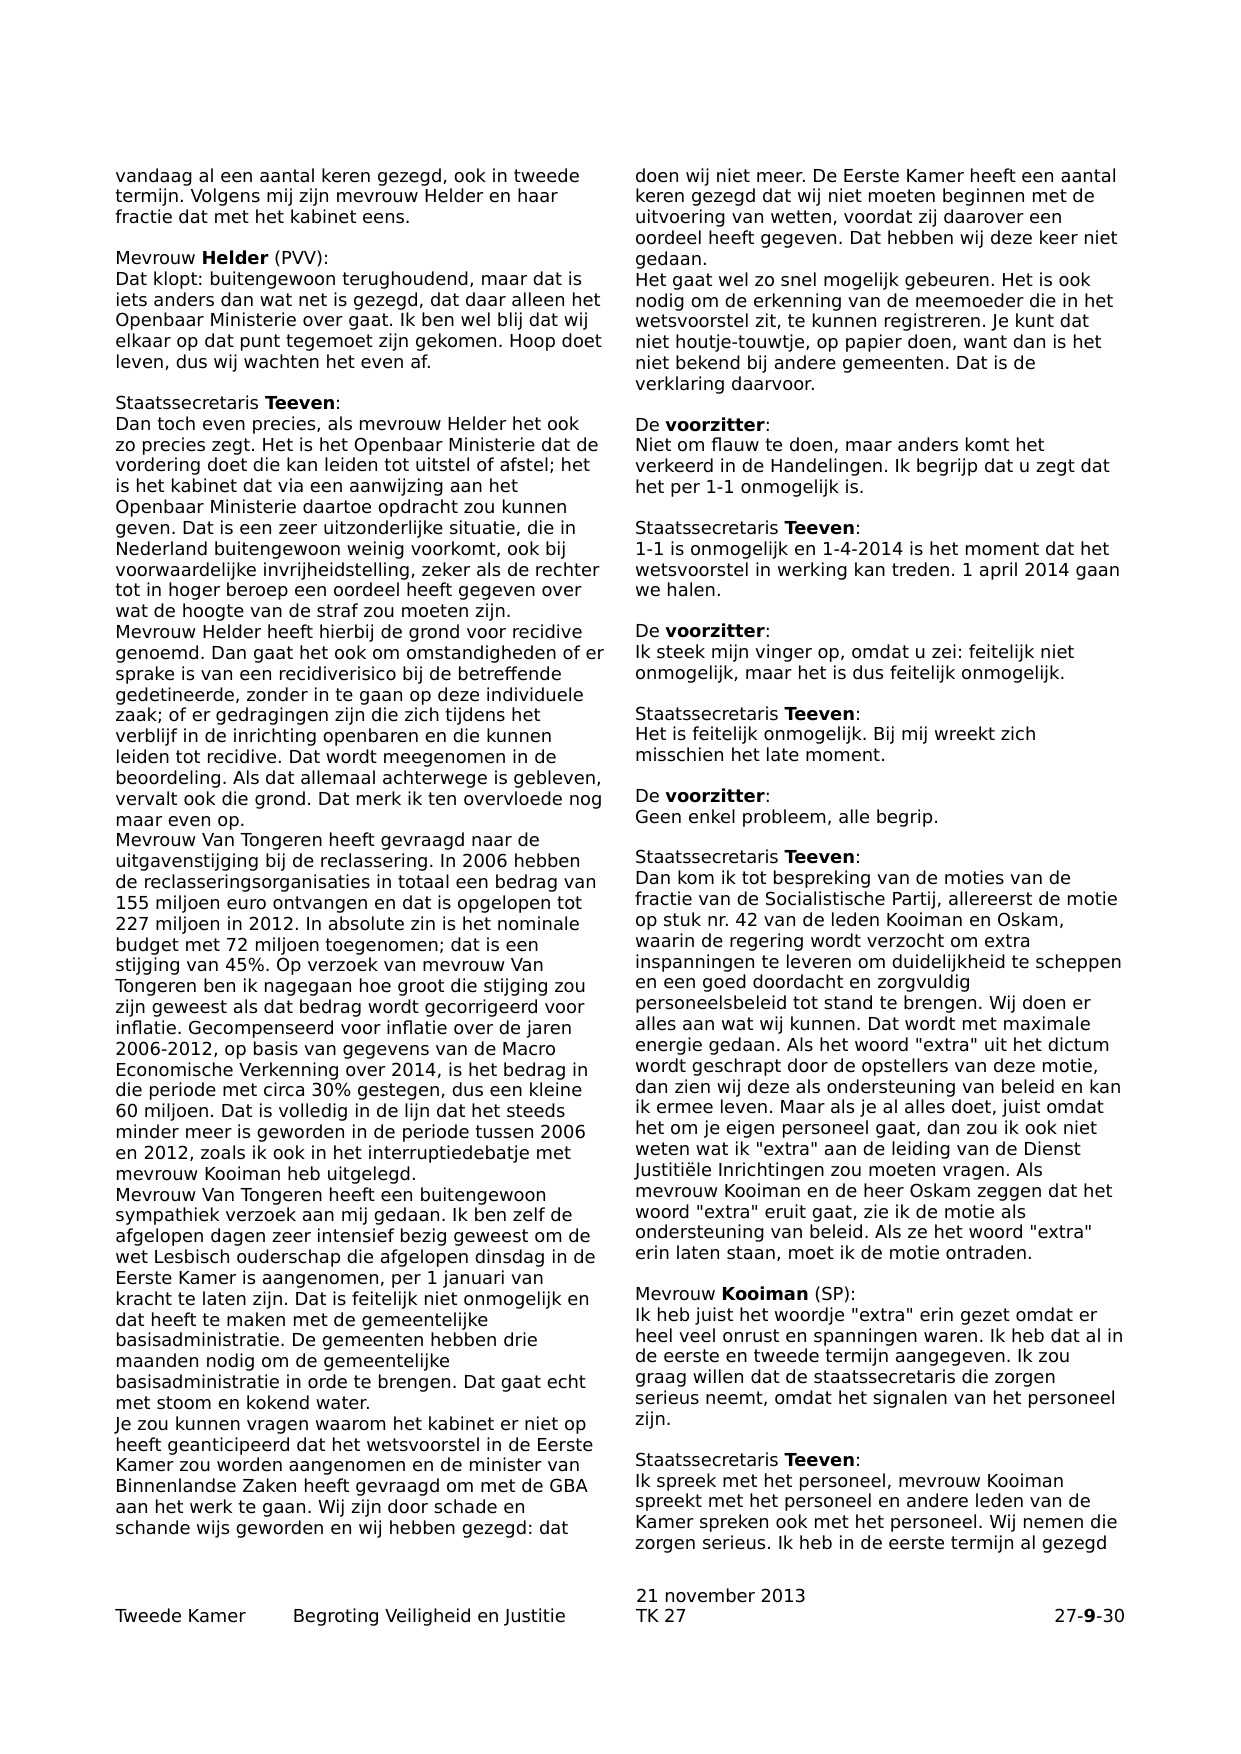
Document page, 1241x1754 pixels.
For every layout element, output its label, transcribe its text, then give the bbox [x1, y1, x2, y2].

text doen wij niet meer. De Eerste Kamer heeft een aantal keren gezegd dat wij niet moeten beginnen met de uitvoering van wetten, voordat zij daarover een oordeel heeft gegeven. Dat hebben wij deze keer niet gedaan. [635, 165, 1125, 269]
text Mevrouw Helder (PVV): [115, 248, 605, 268]
text Ik heb juist het woordje "extra" erin gezet omdat er heel veel onrust en spanningen waren. Ik heb dat al in de eerste en tweede termijn aangegeven. Ik zou graag willen dat de staatssecretaris die zorgen serieus neemt, omdat het signalen van het personeel zijn. [635, 1304, 1125, 1429]
text Staatssecretaris Teeven: [115, 393, 605, 413]
text Mevrouw Van Tongeren heeft een buitengewoon sympathiek verzoek aan mij gedaan. Ik ben zelf de afgelopen dagen zeer intensief bezig geweest om de wet Lesbisch ouderschap die afgelopen dinsdag in de Eerste Kamer is aangenomen, per 1 januari van kracht te laten zijn. Dat is feitelijk niet onmogelijk en dat heeft te maken met de gemeentelijke basisadministratie. De gemeenten hebben drie maanden nodig om de gemeentelijke basisadministratie in orde te brengen. Dat gaat echt met stoom en kokend water. [115, 1184, 605, 1413]
text Staatssecretaris Teeven: [635, 1449, 1125, 1470]
text vandaag al een aantal keren gezegd, ook in tweede termijn. Volgens mij zijn mevrouw Helder en haar fractie dat met het kabinet eens. [115, 165, 605, 228]
text Staatssecretaris Teeven: [635, 703, 1125, 724]
text Niet om flauw te doen, maar anders komt het verkeerd in de Handelingen. Ik begrijp dat u zegt dat het per 1-1 onmogelijk is. [635, 435, 1125, 498]
text Ik spreek met het personeel, mevrouw Kooiman spreekt met het personeel en andere leden van de Kamer spreken ook met het personeel. Wij nemen die zorgen serieus. Ik heb in de eerste termijn al gezegd [635, 1470, 1125, 1554]
text Mevrouw Kooiman (SP): [635, 1284, 1125, 1304]
text De voorzitter: [635, 786, 1125, 806]
text Staatssecretaris Teeven: [635, 847, 1125, 868]
text Dan toch even precies, als mevrouw Helder het ook zo precies zegt. Het is het Openbaar Ministerie dat de vordering doet die kan leiden tot uitstel of afstel; het is het kabinet dat via een aanwijzing aan het Openbaar Ministerie daartoe opdracht zou kunnen geven. Dat is een zeer uitzonderlijke situatie, die in Nederland buitengewoon weinig voorkomt, ook bij voorwaardelijke invrijheidstelling, zeker als de rechter tot in hoger beroep een oordeel heeft gegeven over wat de hoogte van de straf zou moeten zijn. [115, 413, 605, 622]
text Het gaat wel zo snel mogelijk gebeuren. Het is ook nodig om de erkenning van de meemoeder die in het wetsvoorstel zit, te kunnen registreren. Je kunt dat niet houtje-touwtje, op papier doen, want dan is het niet bekend bij andere gemeenten. Dat is de verklaring daarvoor. [635, 269, 1125, 394]
text De voorzitter: [635, 414, 1125, 435]
text Staatssecretaris Teeven: [635, 518, 1125, 538]
text De voorzitter: [635, 621, 1125, 642]
text Mevrouw Van Tongeren heeft gevraagd naar de uitgavenstijging bij de reclassering. In 2006 hebben de reclasseringsorganisaties in totaal een bedrag van 155 miljoen euro ontvangen en dat is opgelopen tot 227 miljoen in 2012. In absolute zin is het nominale budget met 72 miljoen toegenomen; dat is een stijging van 45%. Op verzoek van mevrouw Van Tongeren ben ik nagegaan hoe groot die stijging zou zijn geweest als dat bedrag wordt gecorrigeerd voor inflatie. Gecompenseerd voor inflatie over de jaren 2006-2012, op basis van gegevens van de Macro Economische Verkenning over 2014, is het bedrag in die periode met circa 30% gestegen, dus een kleine 60 miljoen. Dat is volledig in de lijn dat het steeds minder meer is geworden in de periode tussen 2006 en 2012, zoals ik ook in het interruptiedebatje met mevrouw Kooiman heb uitgelegd. [115, 830, 605, 1184]
text Dat klopt: buitengewoon terughoudend, maar dat is iets anders dan wat net is gezegd, dat daar alleen het Openbaar Ministerie over gaat. Ik ben wel blij dat wij elkaar op dat punt tegemoet zijn gekomen. Hoop doet leven, dus wij wachten het even af. [115, 268, 605, 373]
text Mevrouw Helder heeft hierbij de grond voor recidive genoemd. Dan gaat het ook om omstandigheden of er sprake is van een recidiverisico bij de betreffende gedetineerde, zonder in te gaan op deze individuele zaak; of er gedragingen zijn die zich tijdens het verblijf in de inrichting openbaren en die kunnen leiden tot recidive. Dat wordt meegenomen in de beoordeling. Als dat allemaal achterwege is gebleven, vervalt ook die grond. Dat merk ik ten overvloede nog maar even op. [115, 622, 605, 830]
text Dan kom ik tot bespreking van de moties van de fractie van de Socialistische Partij, allereerst de motie op stuk nr. 42 van de leden Kooiman en Oskam, waarin de regering wordt verzocht om extra inspanningen te leveren om duidelijkheid te scheppen en een goed doordacht en zorgvuldig personeelsbeleid tot stand te brengen. Wij doen er alles aan wat wij kunnen. Dat wordt met maximale energie gedaan. Als het woord "extra" uit het dictum wordt geschrapt door de opstellers van deze motie, dan zien wij deze als ondersteuning van beleid en kan ik ermee leven. Maar als je al alles doet, juist omdat het om je eigen personeel gaat, dan zou ik ook niet weten wat ik "extra" aan de leiding van de Dienst Justitiële Inrichtingen zou moeten vragen. Als mevrouw Kooiman en de heer Oskam zeggen dat het woord "extra" eruit gaat, zie ik de motie als ondersteuning van beleid. Als ze het woord "extra" erin laten staan, moet ik de motie ontraden. [635, 868, 1125, 1264]
text Ik steek mijn vinger op, omdat u zei: feitelijk niet onmogelijk, maar het is dus feitelijk onmogelijk. [635, 642, 1125, 683]
text Je zou kunnen vragen waarom het kabinet er niet op heeft geanticipeerd dat het wetsvoorstel in de Eerste Kamer zou worden aangenomen en de minister van Binnenlandse Zaken heeft gevraagd om met de GBA aan het werk te gaan. Wij zijn door schade en schande wijs geworden en wij hebben gezegd: dat [115, 1413, 605, 1538]
text Geen enkel probleem, alle begrip. [635, 806, 1125, 827]
text 1-1 is onmogelijk en 1-4-2014 is het moment dat het wetsvoorstel in werking kan treden. 1 april 2014 gaan we halen. [635, 538, 1125, 601]
text Het is feitelijk onmogelijk. Bij mij wreekt zich misschien het late moment. [635, 724, 1125, 766]
